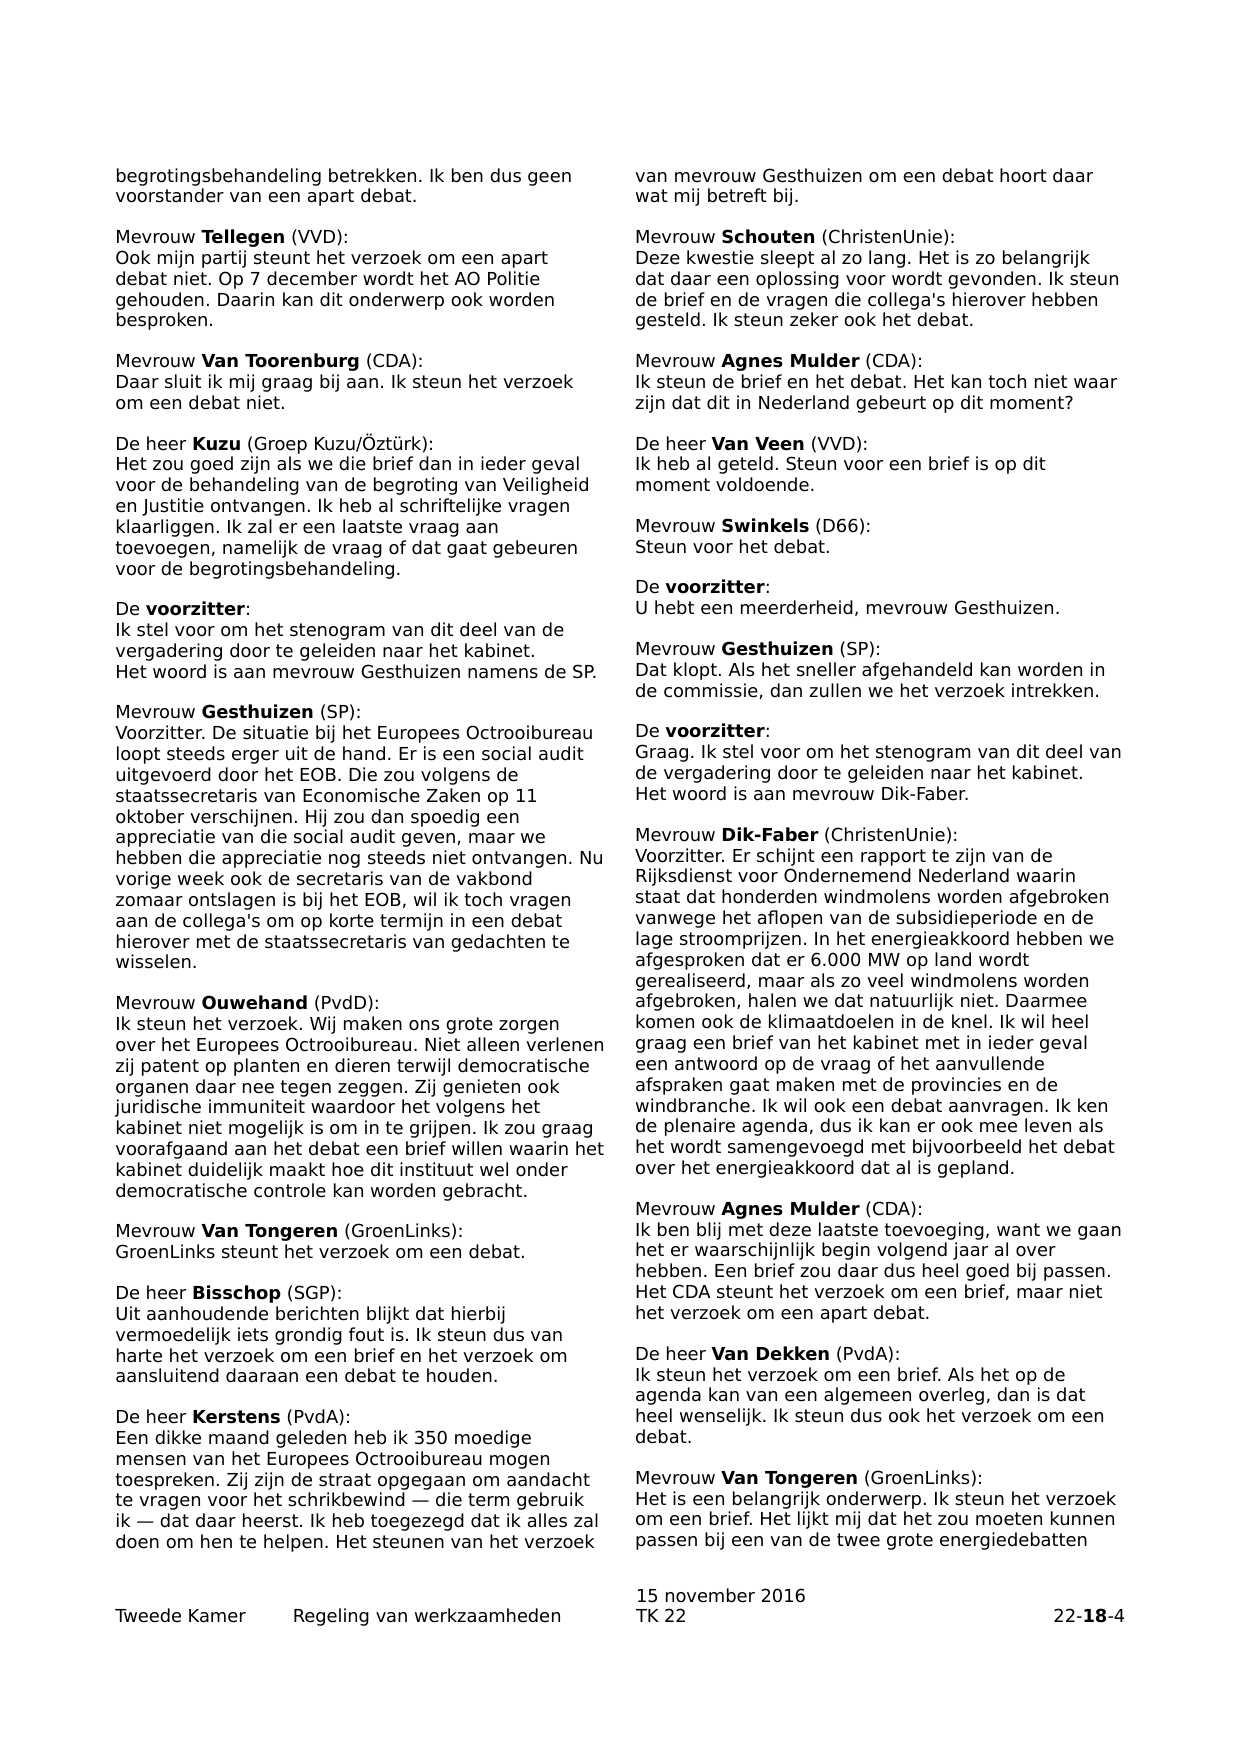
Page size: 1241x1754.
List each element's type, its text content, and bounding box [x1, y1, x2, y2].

text De heer Van Veen (VVD): [635, 433, 1125, 454]
text Uit aanhoudende berichten blijkt dat hierbij vermoedelijk iets grondig fout is. Ik steun dus van harte het verzoek om een brief en het verzoek om aansluitend daaraan een debat te houden. [115, 1304, 605, 1387]
text begrotingsbehandeling betrekken. Ik ben dus geen voorstander van een apart debat. [115, 165, 605, 207]
text GroenLinks steunt het verzoek om een debat. [115, 1242, 605, 1263]
text De voorzitter: [635, 577, 1125, 598]
text De voorzitter: [635, 721, 1125, 742]
text Mevrouw Van Toorenburg (CDA): [115, 351, 605, 372]
text Het is een belangrijk onderwerp. Ik steun het verzoek om een brief. Het lijkt mij dat het zou moeten kunnen passen bij een van de twee grote energiedebatten [635, 1488, 1125, 1551]
text Ik steun het verzoek om een brief. Als het op de agenda kan van een algemeen overleg, dan is dat heel wenselijk. Ik steun dus ook het verzoek om een debat. [635, 1364, 1125, 1448]
text Daar sluit ik mij graag bij aan. Ik steun het verzoek om een debat niet. [115, 372, 605, 413]
text Deze kwestie sleept al zo lang. Het is zo belangrijk dat daar een oplossing voor wordt gevonden. Ik steun de brief en de vragen die collega's hierover hebben gesteld. Ik steun zeker ook het debat. [635, 248, 1125, 331]
text Mevrouw Schouten (ChristenUnie): [635, 227, 1125, 248]
text De heer Kuzu (Groep Kuzu/Öztürk): [115, 433, 605, 454]
text Mevrouw Gesthuizen (SP): [635, 639, 1125, 660]
text Ik steun de brief en het debat. Het kan toch niet waar zijn dat dit in Nederland gebeurt op dit moment? [635, 372, 1125, 413]
text Ik steun het verzoek. Wij maken ons grote zorgen over het Europees Octrooibureau. Niet alleen verlenen zij patent op planten en dieren terwijl democratische organen daar nee tegen zeggen. Zij genieten ook juridische immuniteit waardoor het volgens het kabinet niet mogelijk is om in te grijpen. Ik zou graag voorafgaand aan het debat een brief willen waarin het kabinet duidelijk maakt hoe dit instituut wel onder democratische controle kan worden gebracht. [115, 1014, 605, 1201]
text U hebt een meerderheid, mevrouw Gesthuizen. [635, 598, 1125, 619]
text van mevrouw Gesthuizen om een debat hoort daar wat mij betreft bij. [635, 165, 1125, 207]
text Mevrouw Ouwehand (PvdD): [115, 993, 605, 1014]
text Mevrouw Agnes Mulder (CDA): [635, 1199, 1125, 1219]
text Mevrouw Swinkels (D66): [635, 516, 1125, 537]
text Het zou goed zijn als we die brief dan in ieder geval voor de behandeling van de begroting van Veiligheid en Justitie ontvangen. Ik heb al schriftelijke vragen klaarliggen. Ik zal er een laatste vraag aan toevoegen, namelijk de vraag of dat gaat gebeuren voor de begrotingsbehandeling. [115, 454, 605, 579]
text Mevrouw Tellegen (VVD): [115, 227, 605, 248]
text Ik heb al geteld. Steun voor een brief is op dit moment voldoende. [635, 454, 1125, 496]
text Voorzitter. Er schijnt een rapport te zijn van de Rijksdienst voor Ondernemend Nederland waarin staat dat honderden windmolens worden afgebroken vanwege het aflopen van de subsidieperiode en de lage stroomprijzen. In het energieakkoord hebben we afgesproken dat er 6.000 MW op land wordt gerealiseerd, maar als zo veel windmolens worden afgebroken, halen we dat natuurlijk niet. Daarmee komen ook de klimaatdoelen in de knel. Ik wil heel graag een brief van het kabinet met in ieder geval een antwoord op de vraag of het aanvullende afspraken gaat maken met de provincies en de windbranche. Ik wil ook een debat aanvragen. Ik ken de plenaire agenda, dus ik kan er ook mee leven als het wordt samengevoegd met bijvoorbeeld het debat over het energieakkoord dat al is gepland. [635, 845, 1125, 1179]
text De voorzitter: [115, 599, 605, 620]
text Mevrouw Van Tongeren (GroenLinks): [635, 1468, 1125, 1488]
text De heer Kerstens (PvdA): [115, 1407, 605, 1428]
text De heer Bisschop (SGP): [115, 1283, 605, 1304]
text Het woord is aan mevrouw Gesthuizen namens de SP. [115, 662, 605, 682]
text Graag. Ik stel voor om het stenogram van dit deel van de vergadering door te geleiden naar het kabinet. [635, 742, 1125, 784]
text Mevrouw Agnes Mulder (CDA): [635, 351, 1125, 372]
text Ook mijn partij steunt het verzoek om een apart debat niet. Op 7 december wordt het AO Politie gehouden. Daarin kan dit onderwerp ook worden besproken. [115, 248, 605, 331]
text Dat klopt. Als het sneller afgehandeld kan worden in de commissie, dan zullen we het verzoek intrekken. [635, 660, 1125, 701]
text Ik ben blij met deze laatste toevoeging, want we gaan het er waarschijnlijk begin volgend jaar al over hebben. Een brief zou daar dus heel goed bij passen. Het CDA steunt het verzoek om een brief, maar niet het verzoek om een apart debat. [635, 1219, 1125, 1323]
text De heer Van Dekken (PvdA): [635, 1343, 1125, 1364]
text Het woord is aan mevrouw Dik-Faber. [635, 784, 1125, 804]
text Een dikke maand geleden heb ik 350 moedige mensen van het Europees Octrooibureau mogen toespreken. Zij zijn de straat opgegaan om aandacht te vragen voor het schrikbewind — die term gebruik ik — dat daar heerst. Ik heb toegezegd dat ik alles zal doen om hen te helpen. Het steunen van het verzoek [115, 1428, 605, 1553]
text Voorzitter. De situatie bij het Europees Octrooibureau loopt steeds erger uit de hand. Er is een social audit uitgevoerd door het EOB. Die zou volgens de staatssecretaris van Economische Zaken op 11 oktober verschijnen. Hij zou dan spoedig een appreciatie van die social audit geven, maar we hebben die appreciatie nog steeds niet ontvangen. Nu vorige week ook de secretaris van de vakbond zomaar ontslagen is bij het EOB, wil ik toch vragen aan de collega's om op korte termijn in een debat hierover met de staatssecretaris van gedachten te wisselen. [115, 723, 605, 973]
text Mevrouw Van Tongeren (GroenLinks): [115, 1221, 605, 1242]
text Mevrouw Dik-Faber (ChristenUnie): [635, 824, 1125, 845]
text Steun voor het debat. [635, 537, 1125, 557]
text Mevrouw Gesthuizen (SP): [115, 702, 605, 723]
text Ik stel voor om het stenogram van dit deel van de vergadering door te geleiden naar het kabinet. [115, 620, 605, 662]
